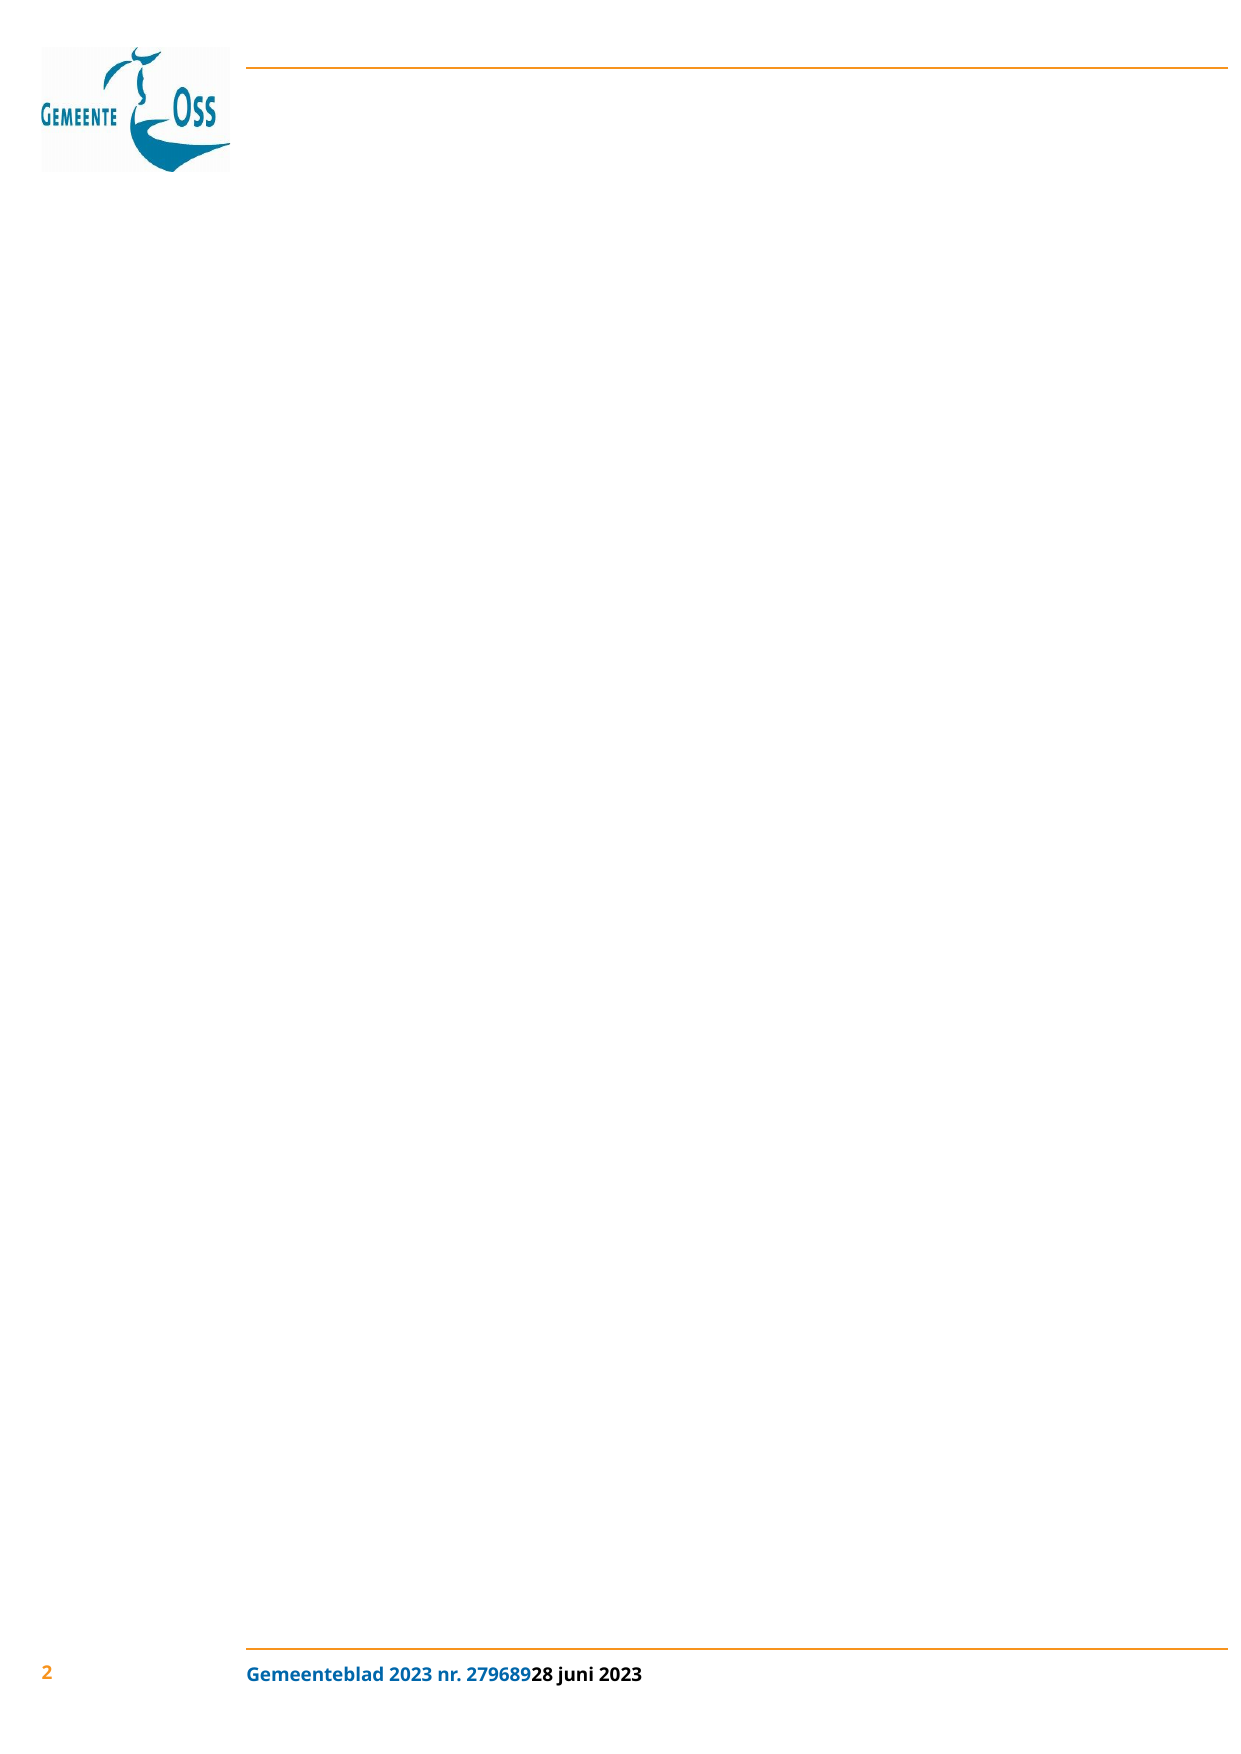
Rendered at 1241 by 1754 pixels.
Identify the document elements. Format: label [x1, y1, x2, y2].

picture [41, 47, 231, 172]
